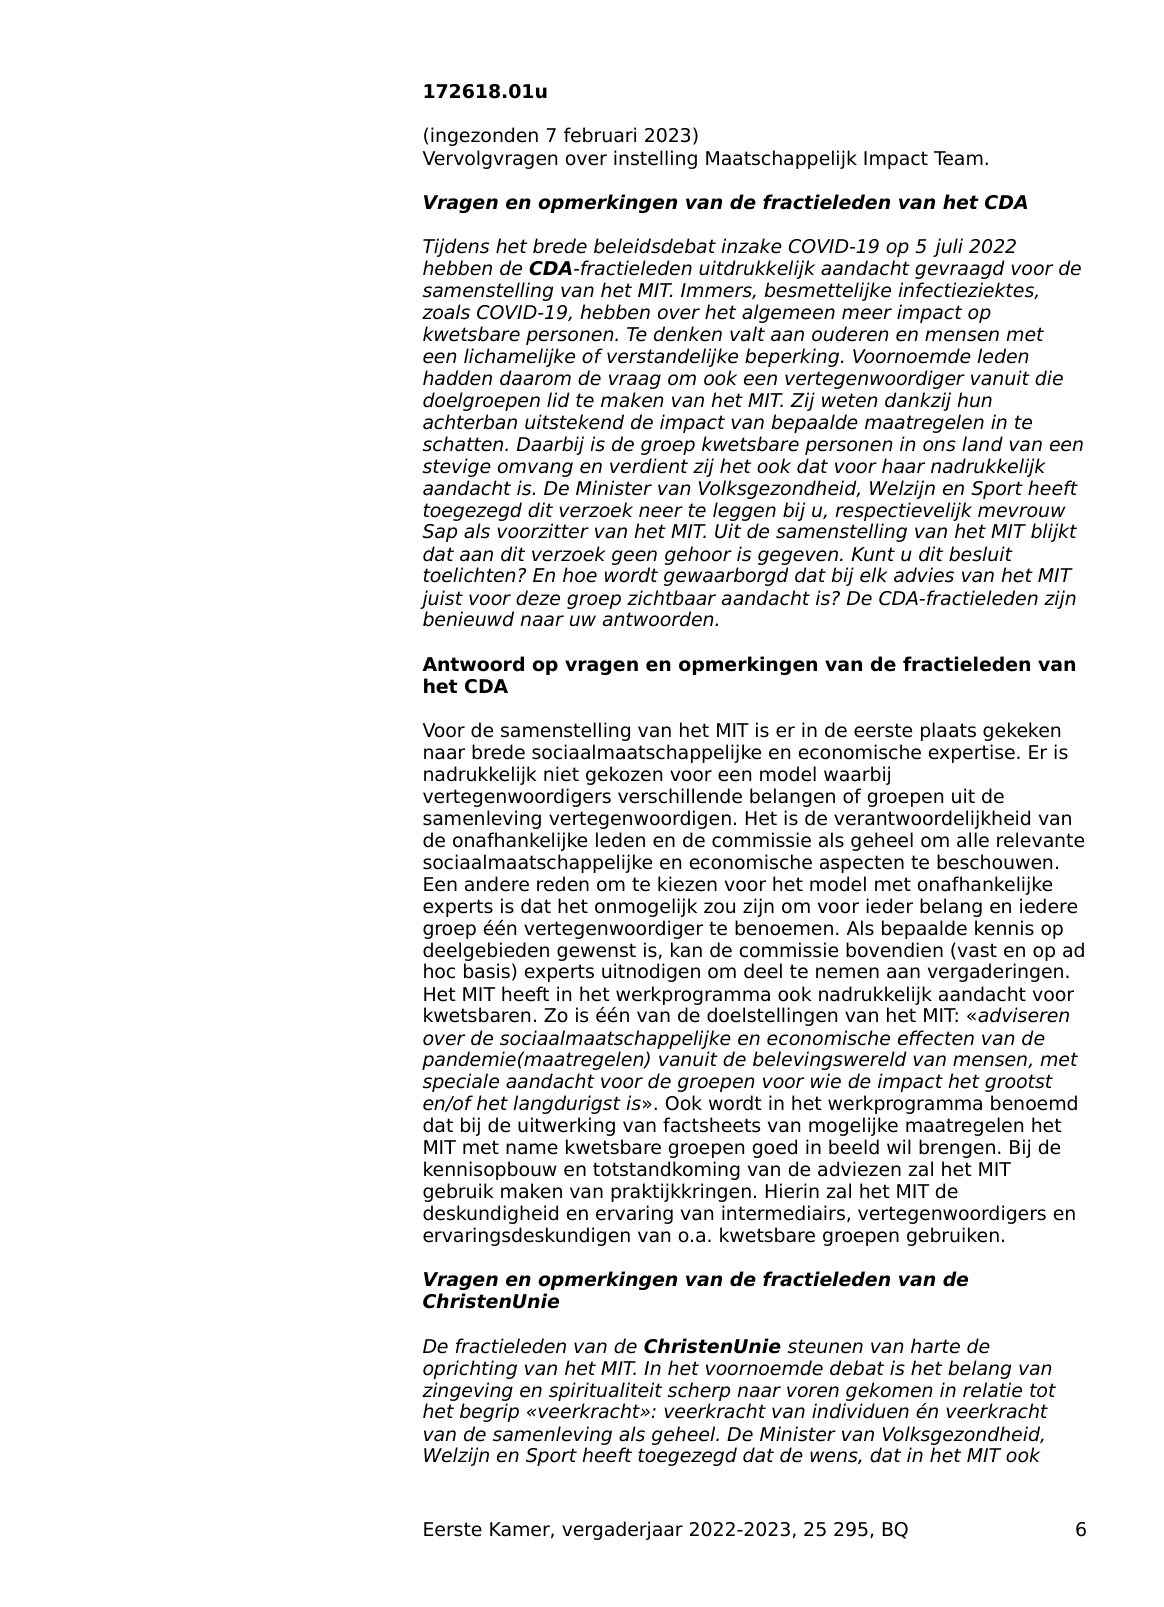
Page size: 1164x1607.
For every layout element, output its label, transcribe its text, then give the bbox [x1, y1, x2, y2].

text Het MIT heeft in het werkprogramma ook nadrukkelijk aandacht voor kwetsbaren. Zo is één van de doelstellingen van het MIT: «adviseren over de sociaalmaatschappelijke en economische effecten van de pandemie(maatregelen) vanuit de belevingswereld van mensen, met speciale aandacht voor de groepen voor wie de impact het grootst en/of het langdurigst is». Ook wordt in het werkprogramma benoemd dat bij de uitwerking van factsheets van mogelijke maatregelen het MIT met name kwetsbare groepen goed in beeld wil brengen. Bij de kennisopbouw en totstandkoming van de adviezen zal het MIT gebruik maken van praktijkkringen. Hierin zal het MIT de deskundigheid en ervaring van intermediairs, vertegenwoordigers en ervaringsdeskundigen van o.a. kwetsbare groepen gebruiken. [422, 983, 1087, 1247]
text Voor de samenstelling van het MIT is er in de eerste plaats gekeken naar brede sociaalmaatschappelijke en economische expertise. Er is nadrukkelijk niet gekozen voor een model waarbij vertegenwoordigers verschillende belangen of groepen uit de samenleving vertegenwoordigen. Het is de verantwoordelijkheid van de onafhankelijke leden en de commissie als geheel om alle relevante sociaalmaatschappelijke en economische aspecten te beschouwen. Een andere reden om te kiezen voor het model met onafhankelijke experts is dat het onmogelijk zou zijn om voor ieder belang en iedere groep één vertegenwoordiger te benoemen. Als bepaalde kennis op deelgebieden gewenst is, kan de commissie bovendien (vast en op ad hoc basis) experts uitnodigen om deel te nemen aan vergaderingen. [422, 720, 1087, 983]
subtitle Antwoord op vragen en opmerkingen van de fractieleden van het CDA [422, 653, 1087, 697]
subtitle 172618.01u [422, 81, 1087, 103]
text Tijdens het brede beleidsdebat inzake COVID-19 op 5 juli 2022 hebben de CDA-fractieleden uitdrukkelijk aandacht gevraagd voor de samenstelling van het MIT. Immers, besmettelijke infectieziektes, zoals COVID-19, hebben over het algemeen meer impact op kwetsbare personen. Te denken valt aan ouderen en mensen met een lichamelijke of verstandelijke beperking. Voornoemde leden hadden daarom de vraag om ook een vertegenwoordiger vanuit die doelgroepen lid te maken van het MIT. Zij weten dankzij hun achterban uitstekend de impact van bepaalde maatregelen in te schatten. Daarbij is de groep kwetsbare personen in ons land van een stevige omvang en verdient zij het ook dat voor haar nadrukkelijk aandacht is. De Minister van Volksgezondheid, Welzijn en Sport heeft toegezegd dit verzoek neer te leggen bij u, respectievelijk mevrouw Sap als voorzitter van het MIT. Uit de samenstelling van het MIT blijkt dat aan dit verzoek geen gehoor is gegeven. Kunt u dit besluit toelichten? En hoe wordt gewaarborgd dat bij elk advies van het MIT juist voor deze groep zichtbaar aandacht is? De CDA-fractieleden zijn benieuwd naar uw antwoorden. [422, 236, 1087, 631]
subtitle Vragen en opmerkingen van de fractieleden van de ChristenUnie [422, 1269, 1087, 1313]
text (ingezonden 7 februari 2023) [422, 125, 1087, 147]
text Vervolgvragen over instelling Maatschappelijk Impact Team. [422, 147, 1087, 169]
subtitle Vragen en opmerkingen van de fractieleden van het CDA [422, 192, 1087, 213]
text De fractieleden van de ChristenUnie steunen van harte de oprichting van het MIT. In het voornoemde debat is het belang van zingeving en spiritualiteit scherp naar voren gekomen in relatie tot het begrip «veerkracht»: veerkracht van individuen én veerkracht van de samenleving als geheel. De Minister van Volksgezondheid, Welzijn en Sport heeft toegezegd dat de wens, dat in het MIT ook [422, 1336, 1087, 1467]
